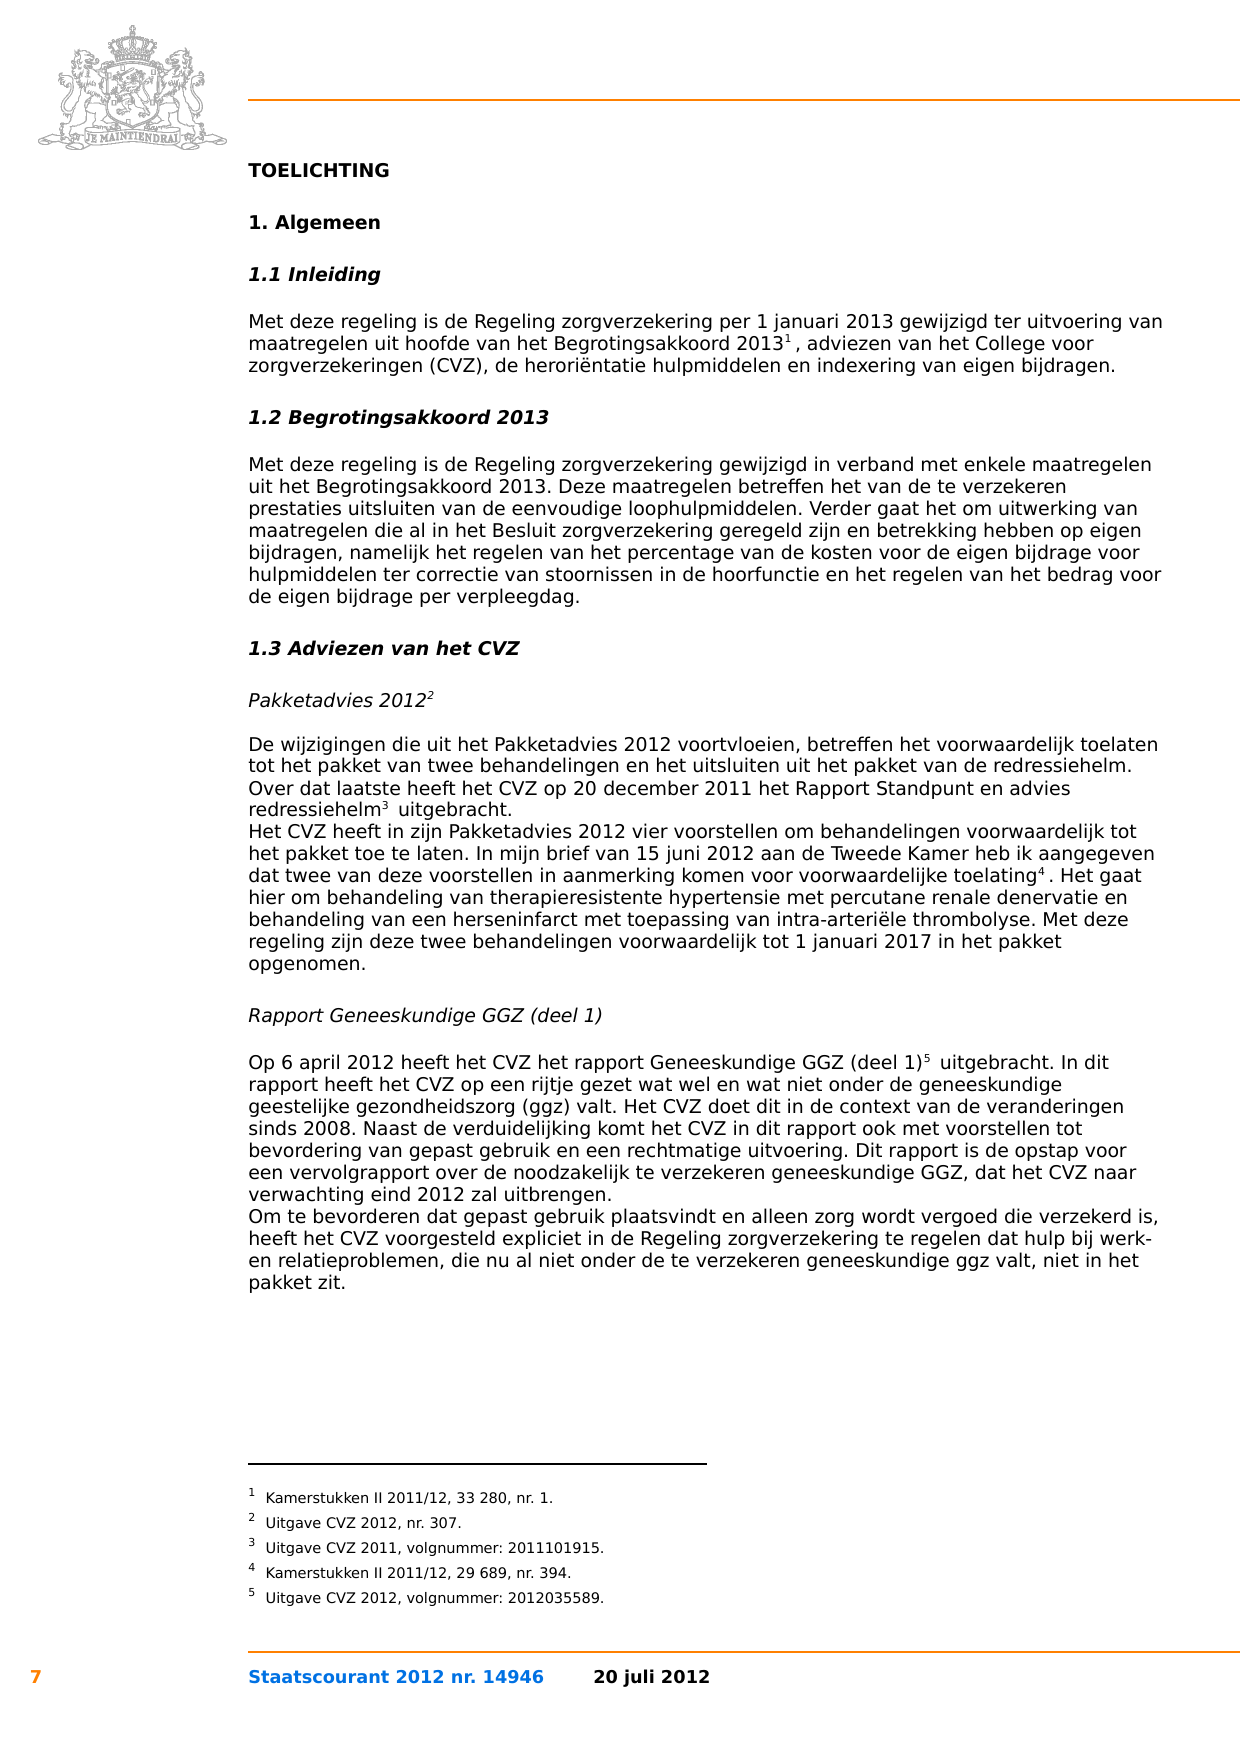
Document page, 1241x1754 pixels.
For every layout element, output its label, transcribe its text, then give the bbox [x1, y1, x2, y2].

text De wijzigingen die uit het Pakketadvies 2012 voortvloeien, betreffen het voorwaardelijk toelaten tot het pakket van twee behandelingen en het uitsluiten uit het pakket van de redressiehelm. Over dat laatste heeft het CVZ op 20 december 2011 het Rapport Standpunt en advies redressiehelm uitgebracht. [248, 733, 1163, 821]
subtitle Rapport Geneeskundige GGZ (deel 1) [248, 1005, 1163, 1027]
text Om te bevorderen dat gepast gebruik plaatsvindt en alleen zorg wordt vergoed die verzekerd is, heeft het CVZ voorgesteld expliciet in de Regeling zorgverzekering te regelen dat hulp bij werk- en relatieproblemen, die nu al niet onder de te verzekeren geneeskundige ggz valt, niet in het pakket zit. [248, 1206, 1163, 1294]
subtitle 1. Algemeen [248, 212, 1163, 234]
text Met deze regeling is de Regeling zorgverzekering per 1 januari 2013 gewijzigd ter uitvoering van maatregelen uit hoofde van het Begrotingsakkoord 2013, adviezen van het College voor zorgverzekeringen (CVZ), de heroriëntatie hulpmiddelen en indexering van eigen bijdragen. [248, 311, 1163, 377]
subtitle 1.2 Begrotingsakkoord 2013 [248, 407, 1163, 429]
text Het CVZ heeft in zijn Pakketadvies 2012 vier voorstellen om behandelingen voorwaardelijk tot het pakket toe te laten. In mijn brief van 15 juni 2012 aan de Tweede Kamer heb ik aangegeven dat twee van deze voorstellen in aanmerking komen voor voorwaardelijke toelating. Het gaat hier om behandeling van therapieresistente hypertensie met percutane renale denervatie en behandeling van een herseninfarct met toepassing van intra-arteriële thrombolyse. Met deze regeling zijn deze twee behandelingen voorwaardelijk tot 1 januari 2017 in het pakket opgenomen. [248, 821, 1163, 975]
text Uitgave CVZ 2011, volgnummer: 2011101915. [248, 1536, 1163, 1558]
text Kamerstukken II 2011/12, 33 280, nr. 1. [248, 1486, 1163, 1508]
subtitle 1.3 Adviezen van het CVZ [248, 638, 1163, 659]
picture [38, 25, 227, 150]
subtitle 1.1 Inleiding [248, 264, 1163, 286]
text Kamerstukken II 2011/12, 29 689, nr. 394. [248, 1561, 1163, 1583]
text Op 6 april 2012 heeft het CVZ het rapport Geneeskundige GGZ (deel 1) uitgebracht. In dit rapport heeft het CVZ op een rijtje gezet wat wel en wat niet onder de geneeskundige geestelijke gezondheidszorg (ggz) valt. Het CVZ doet dit in de context van de veranderingen sinds 2008. Naast de verduidelijking komt het CVZ in dit rapport ook met voorstellen tot bevordering van gepast gebruik en een rechtmatige uitvoering. Dit rapport is de opstap voor een vervolgrapport over de noodzakelijk te verzekeren geneeskundige GGZ, dat het CVZ naar verwachting eind 2012 zal uitbrengen. [248, 1052, 1163, 1206]
subtitle Pakketadvies 2012 [248, 689, 1163, 712]
subtitle TOELICHTING [248, 160, 1163, 182]
text Uitgave CVZ 2012, volgnummer: 2012035589. [248, 1586, 1163, 1608]
text Met deze regeling is de Regeling zorgverzekering gewijzigd in verband met enkele maatregelen uit het Begrotingsakkoord 2013. Deze maatregelen betreffen het van de te verzekeren prestaties uitsluiten van de eenvoudige loophulpmiddelen. Verder gaat het om uitwerking van maatregelen die al in het Besluit zorgverzekering geregeld zijn en betrekking hebben op eigen bijdragen, namelijk het regelen van het percentage van de kosten voor de eigen bijdrage voor hulpmiddelen ter correctie van stoornissen in de hoorfunctie en het regelen van het bedrag voor de eigen bijdrage per verpleegdag. [248, 454, 1163, 608]
text Uitgave CVZ 2012, nr. 307. [248, 1511, 1163, 1533]
